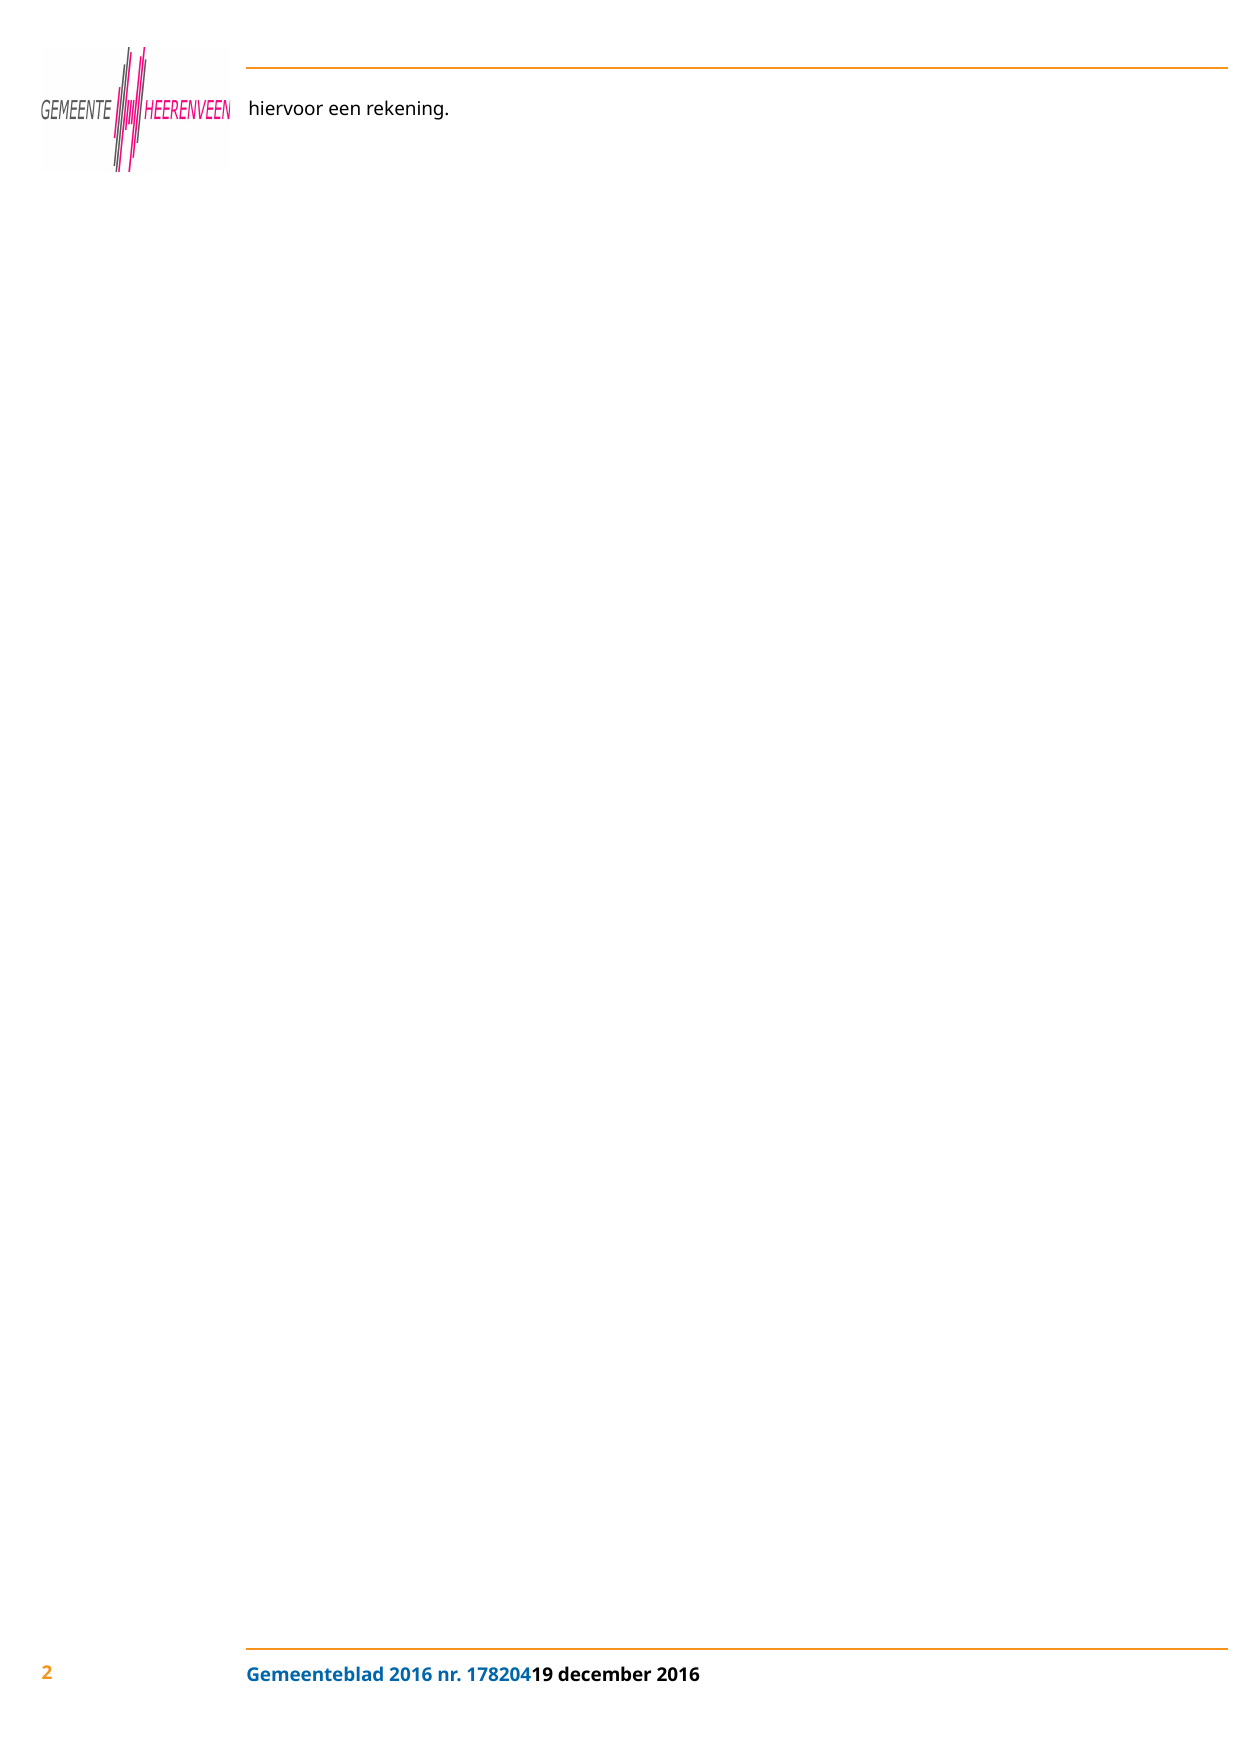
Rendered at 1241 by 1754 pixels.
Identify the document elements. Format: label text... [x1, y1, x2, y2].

text hiervoor een rekening. [248, 95, 1152, 121]
picture [41, 47, 231, 172]
